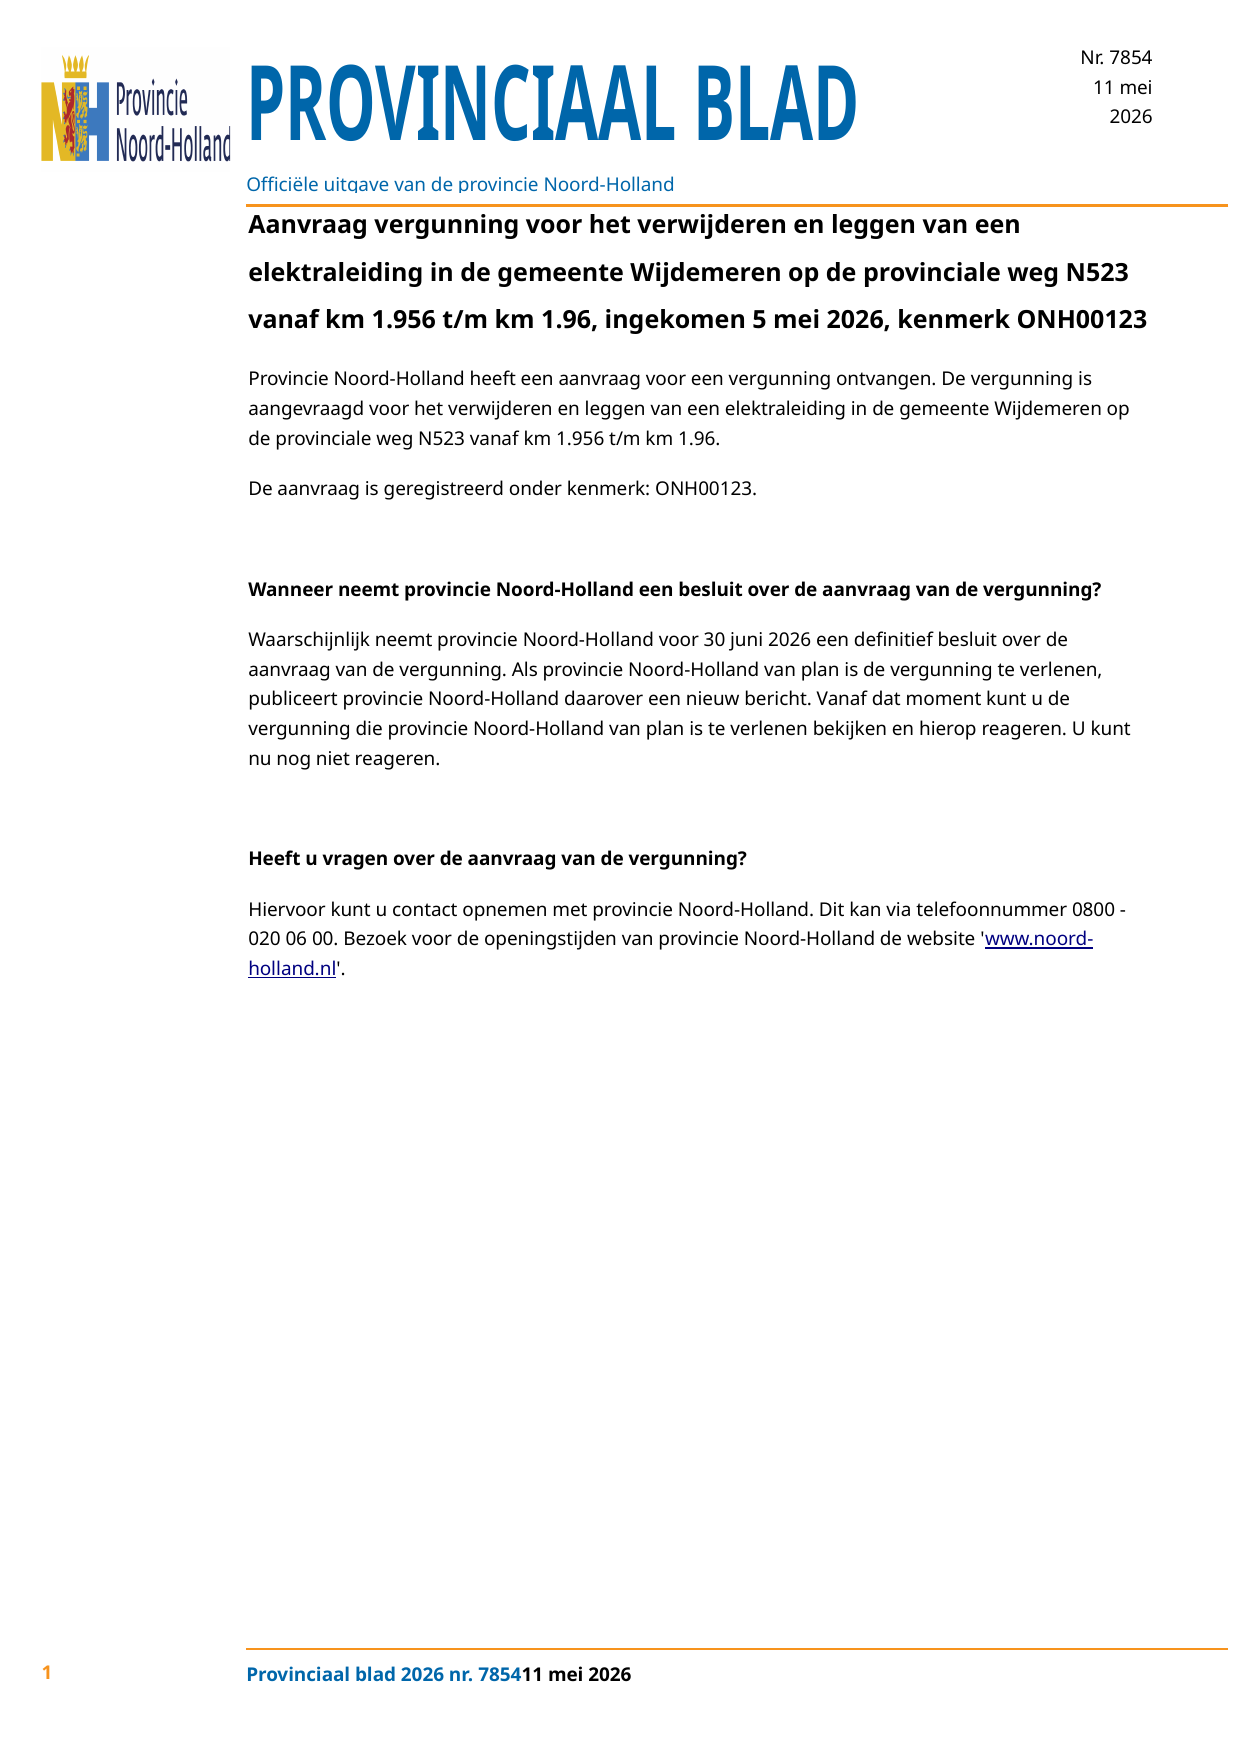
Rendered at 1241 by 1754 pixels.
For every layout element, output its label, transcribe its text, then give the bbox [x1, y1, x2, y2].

text Aanvraag vergunning voor het verwijderen en leggen van een elektraleiding in de gemeente Wijdemeren op de provinciale weg N523 vanaf km 1.956 t/m km 1.96, ingekomen 5 mei 2026, kenmerk ONH00123 [248, 207, 1152, 336]
text Waarschijnlijk neemt provincie Noord-Holland voor 30 juni 2026 een definitief besluit over de aanvraag van de vergunning. Als provincie Noord-Holland van plan is de vergunning te verlenen, publiceert provincie Noord-Holland daarover een nieuw bericht. Vanaf dat moment kunt u de vergunning die provincie Noord-Holland van plan is te verlenen bekijken en hierop reageren. U kunt nu nog niet reageren. [248, 626, 1152, 770]
picture [41, 47, 231, 172]
text De aanvraag is geregistreerd onder kenmerk: ONH00123. [248, 475, 1152, 501]
text Hiervoor kunt u contact opnemen met provincie Noord-Holland. Dit kan via telefoonnummer 0800 - 020 06 00. Bezoek voor de openingstijden van provincie Noord-Holland de website 'www.noord-holland.nl'. [248, 896, 1152, 981]
text Provincie Noord-Holland heeft een aanvraag voor een vergunning ontvangen. De vergunning is aangevraagd voor het verwijderen en leggen van een elektraleiding in de gemeente Wijdemeren op de provinciale weg N523 vanaf km 1.956 t/m km 1.96. [248, 366, 1152, 450]
text Wanneer neemt provincie Noord-Holland een besluit over de aanvraag van de vergunning? [248, 576, 1152, 602]
text Heeft u vragen over de aanvraag van de vergunning? [248, 846, 1152, 871]
